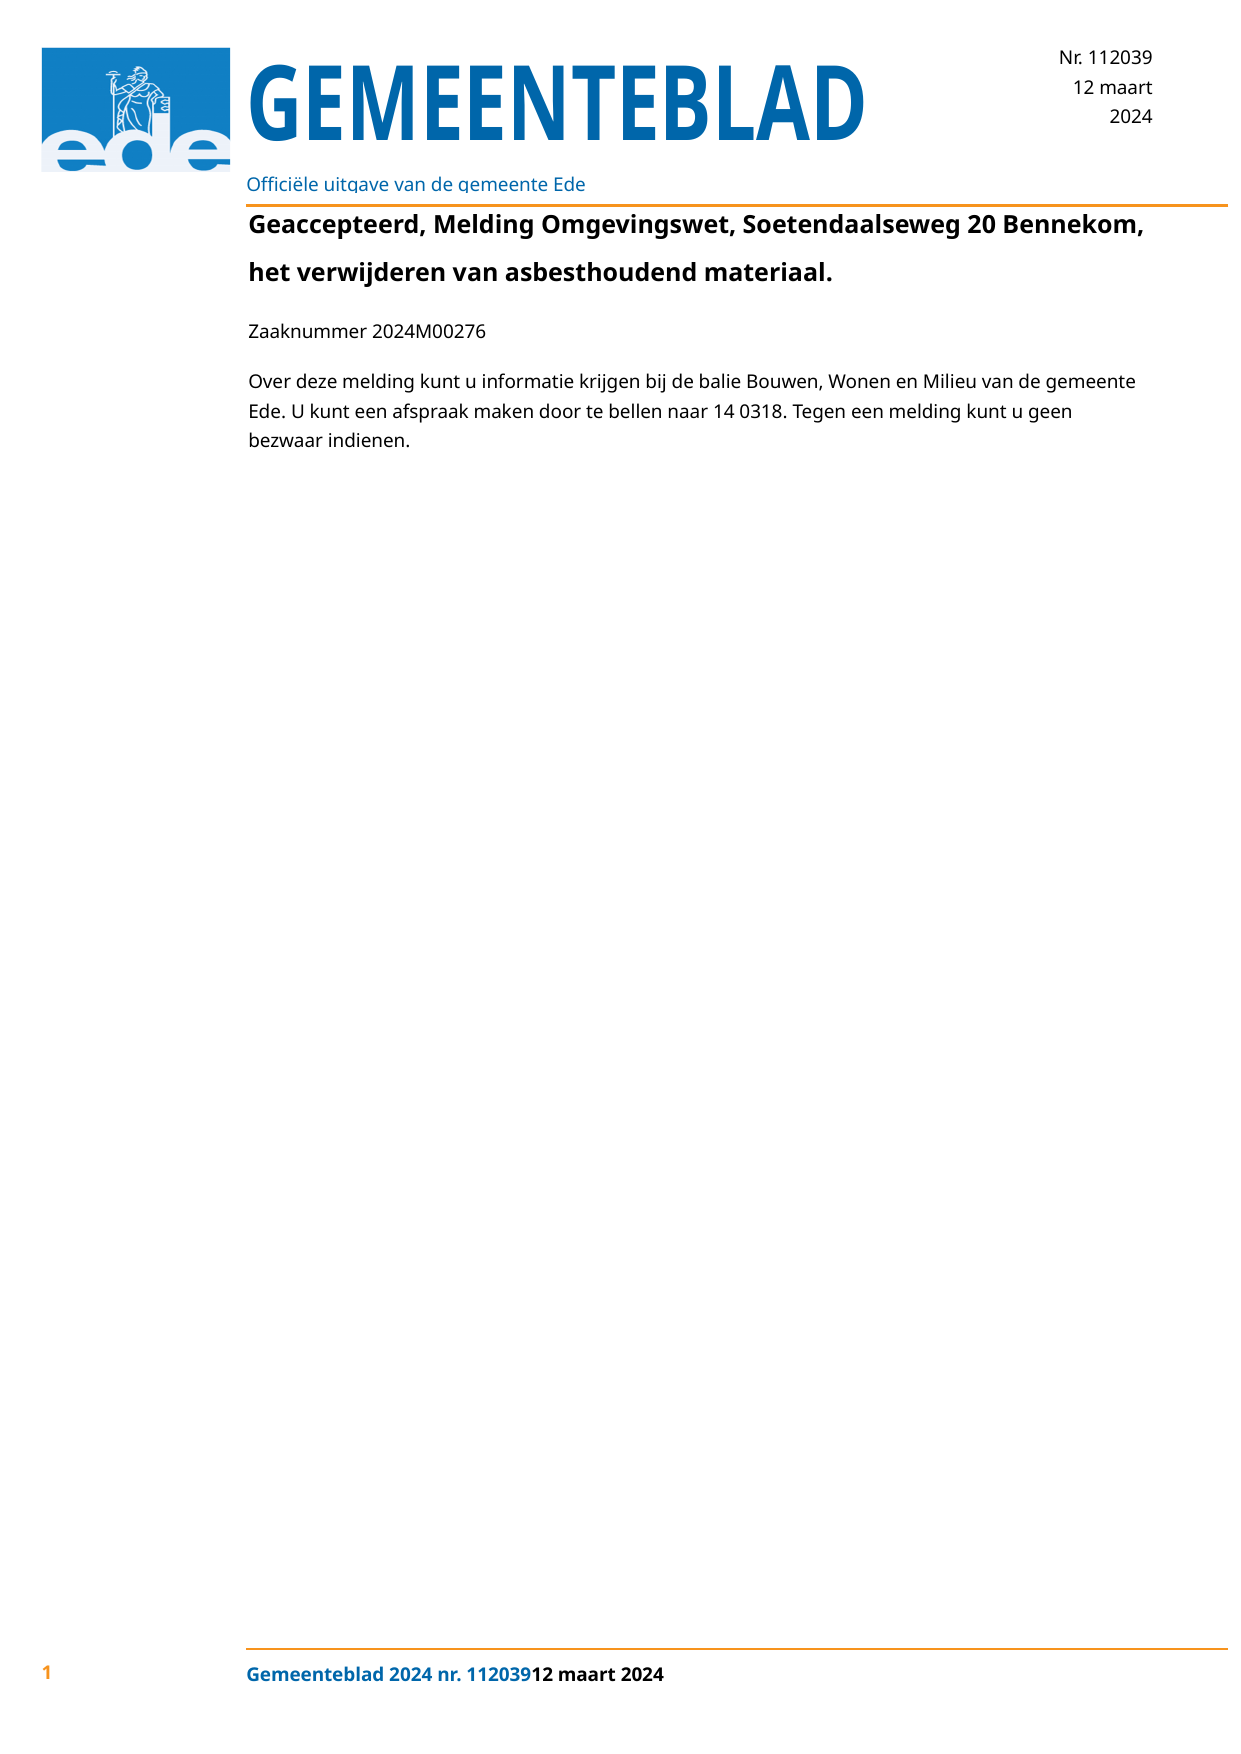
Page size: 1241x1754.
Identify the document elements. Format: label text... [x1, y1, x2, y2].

text Over deze melding kunt u informatie krijgen bij de balie Bouwen, Wonen en Milieu van de gemeente Ede. U kunt een afspraak maken door te bellen naar 14 0318. Tegen een melding kunt u geen bezwaar indienen. [248, 368, 1152, 453]
picture [41, 47, 231, 172]
text Geaccepteerd, Melding Omgevingswet, Soetendaalseweg 20 Bennekom, het verwijderen van asbesthoudend materiaal. [248, 207, 1152, 288]
text Zaaknummer 2024M00276 [248, 318, 1152, 344]
